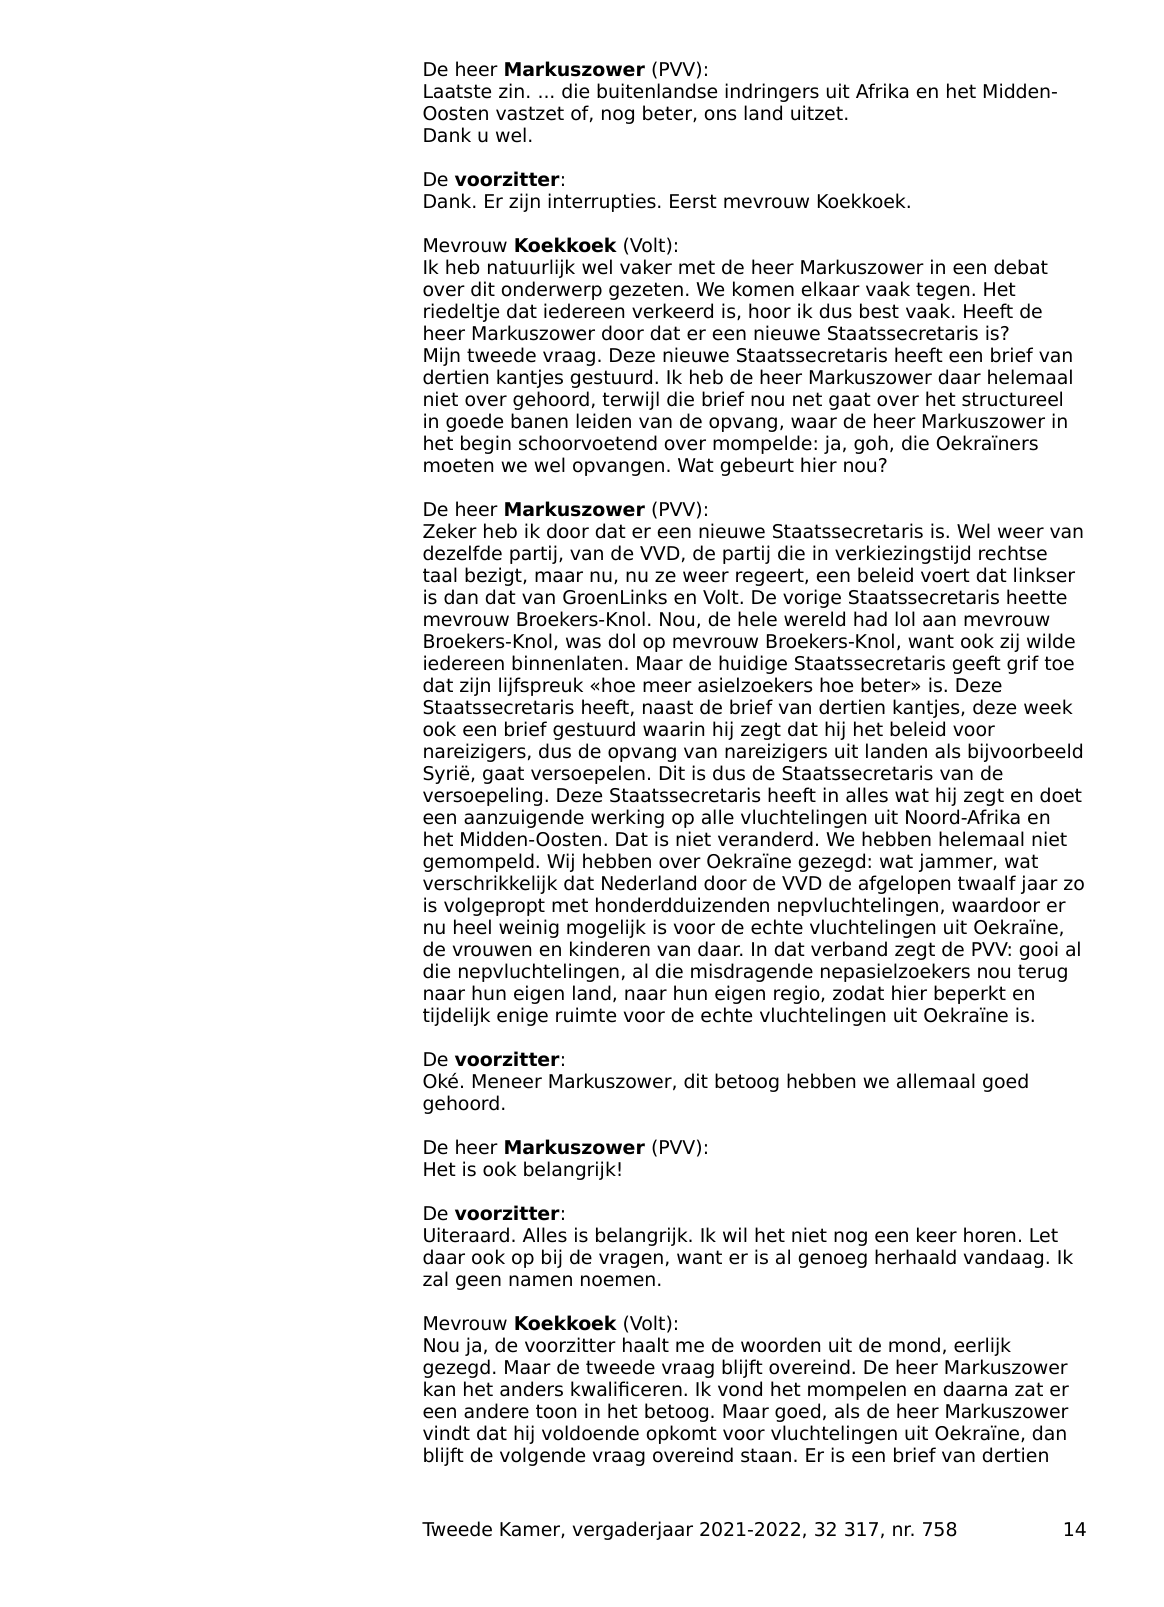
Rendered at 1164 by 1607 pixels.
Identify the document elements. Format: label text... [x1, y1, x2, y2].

text Uiteraard. Alles is belangrijk. Ik wil het niet nog een keer horen. Let daar ook op bij de vragen, want er is al genoeg herhaald vandaag. Ik zal geen namen noemen. [422, 1225, 1087, 1291]
text Mevrouw Koekkoek (Volt): [422, 1313, 1087, 1335]
text De heer Markuszower (PVV): [422, 59, 1087, 81]
text Oké. Meneer Markuszower, dit betoog hebben we allemaal goed gehoord. [422, 1071, 1087, 1115]
text De voorzitter: [422, 169, 1087, 191]
text Mevrouw Koekkoek (Volt): [422, 235, 1087, 257]
text Dank. Er zijn interrupties. Eerst mevrouw Koekkoek. [422, 191, 1087, 213]
text Het is ook belangrijk! [422, 1159, 1087, 1181]
text Ik heb natuurlijk wel vaker met de heer Markuszower in een debat over dit onderwerp gezeten. We komen elkaar vaak tegen. Het riedeltje dat iedereen verkeerd is, hoor ik dus best vaak. Heeft de heer Markuszower door dat er een nieuwe Staatssecretaris is? [422, 257, 1087, 345]
text Nou ja, de voorzitter haalt me de woorden uit de mond, eerlijk gezegd. Maar de tweede vraag blijft overeind. De heer Markuszower kan het anders kwalificeren. Ik vond het mompelen en daarna zat er een andere toon in het betoog. Maar goed, als de heer Markuszower vindt dat hij voldoende opkomt voor vluchtelingen uit Oekraïne, dan blijft de volgende vraag overeind staan. Er is een brief van dertien [422, 1335, 1087, 1467]
text De voorzitter: [422, 1203, 1087, 1225]
text Zeker heb ik door dat er een nieuwe Staatssecretaris is. Wel weer van dezelfde partij, van de VVD, de partij die in verkiezingstijd rechtse taal bezigt, maar nu, nu ze weer regeert, een beleid voert dat linkser is dan dat van GroenLinks en Volt. De vorige Staatssecretaris heette mevrouw Broekers-Knol. Nou, de hele wereld had lol aan mevrouw Broekers-Knol, was dol op mevrouw Broekers-Knol, want ook zij wilde iedereen binnenlaten. Maar de huidige Staatssecretaris geeft grif toe dat zijn lijfspreuk «hoe meer asielzoekers hoe beter» is. Deze Staatssecretaris heeft, naast de brief van dertien kantjes, deze week ook een brief gestuurd waarin hij zegt dat hij het beleid voor nareizigers, dus de opvang van nareizigers uit landen als bijvoorbeeld Syrië, gaat versoepelen. Dit is dus de Staatssecretaris van de versoepeling. Deze Staatssecretaris heeft in alles wat hij zegt en doet een aanzuigende werking op alle vluchtelingen uit Noord-Afrika en het Midden-Oosten. Dat is niet veranderd. We hebben helemaal niet gemompeld. Wij hebben over Oekraïne gezegd: wat jammer, wat verschrikkelijk dat Nederland door de VVD de afgelopen twaalf jaar zo is volgepropt met honderdduizenden nepvluchtelingen, waardoor er nu heel weinig mogelijk is voor de echte vluchtelingen uit Oekraïne, de vrouwen en kinderen van daar. In dat verband zegt de PVV: gooi al die nepvluchtelingen, al die misdragende nepasielzoekers nou terug naar hun eigen land, naar hun eigen regio, zodat hier beperkt en tijdelijk enige ruimte voor de echte vluchtelingen uit Oekraïne is. [422, 521, 1087, 1027]
text De heer Markuszower (PVV): [422, 499, 1087, 521]
text De heer Markuszower (PVV): [422, 1137, 1087, 1159]
text Dank u wel. [422, 125, 1087, 147]
text De voorzitter: [422, 1049, 1087, 1071]
text Laatste zin. ... die buitenlandse indringers uit Afrika en het Midden-Oosten vastzet of, nog beter, ons land uitzet. [422, 81, 1087, 125]
text Mijn tweede vraag. Deze nieuwe Staatssecretaris heeft een brief van dertien kantjes gestuurd. Ik heb de heer Markuszower daar helemaal niet over gehoord, terwijl die brief nou net gaat over het structureel in goede banen leiden van de opvang, waar de heer Markuszower in het begin schoorvoetend over mompelde: ja, goh, die Oekraïners moeten we wel opvangen. Wat gebeurt hier nou? [422, 345, 1087, 477]
